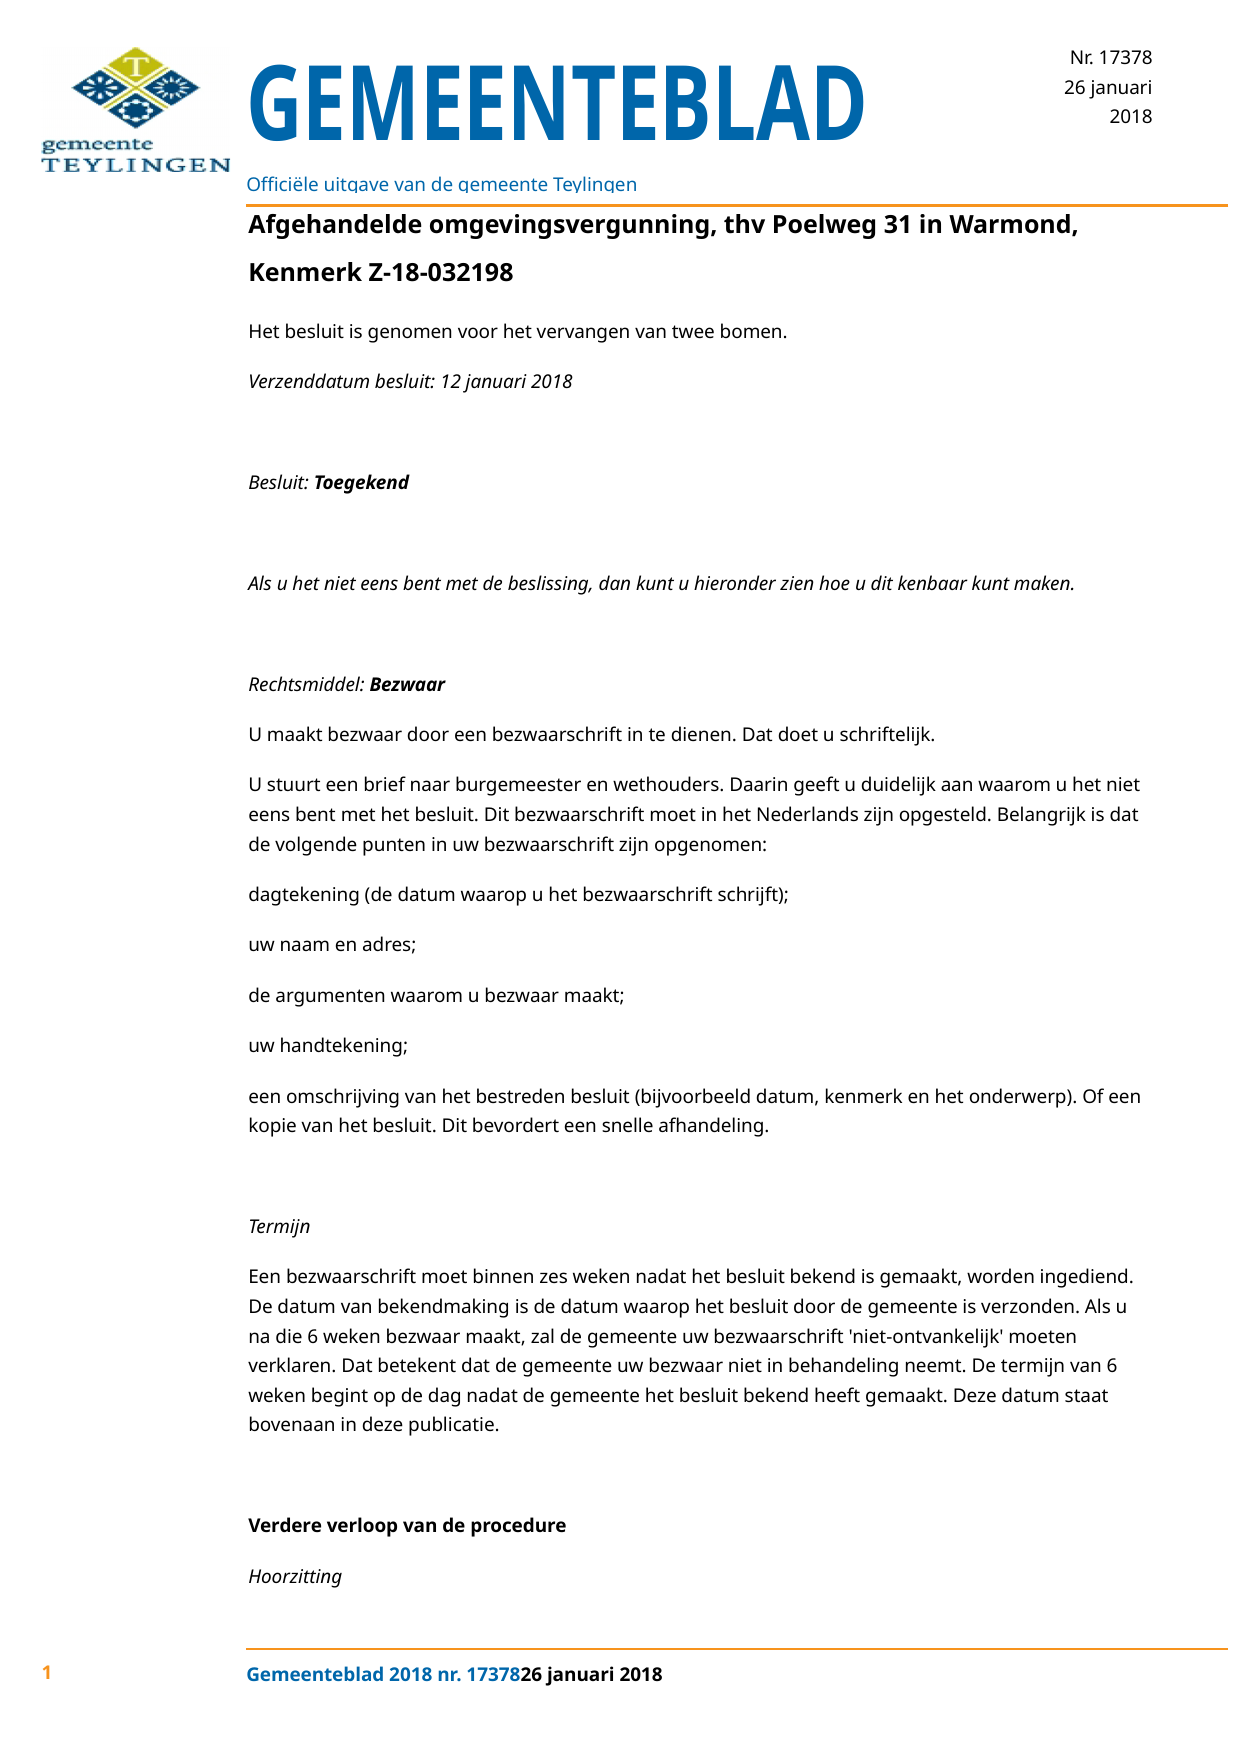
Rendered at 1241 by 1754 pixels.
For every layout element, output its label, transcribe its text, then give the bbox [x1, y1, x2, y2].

text uw naam en adres; [248, 932, 1152, 957]
text Het besluit is genomen voor het vervangen van twee bomen. [248, 318, 1152, 344]
text Een bezwaarschrift moet binnen zes weken nadat het besluit bekend is gemaakt, worden ingediend. De datum van bekendmaking is de datum waarop het besluit door de gemeente is verzonden. Als u na die 6 weken bezwaar maakt, zal de gemeente uw bezwaarschrift 'niet-ontvankelijk' moeten verklaren. Dat betekent dat de gemeente uw bezwaar niet in behandeling neemt. De termijn van 6 weken begint op de dag nadat de gemeente het besluit bekend heeft gemaakt. Deze datum staat bovenaan in deze publicatie. [248, 1264, 1152, 1437]
text een omschrijving van het bestreden besluit (bijvoorbeeld datum, kenmerk en het onderwerp). Of een kopie van het besluit. Dit bevordert een snelle afhandeling. [248, 1083, 1152, 1138]
text uw handtekening; [248, 1032, 1152, 1058]
text Afgehandelde omgevingsvergunning, thv Poelweg 31 in Warmond, Kenmerk Z-18-032198 [248, 207, 1152, 288]
text U stuurt een brief naar burgemeester en wethouders. Daarin geeft u duidelijk aan waarom u het niet eens bent met het besluit. Dit bezwaarschrift moet in het Nederlands zijn opgesteld. Belangrijk is dat de volgende punten in uw bezwaarschrift zijn opgenomen: [248, 772, 1152, 857]
text Besluit: Toegekend [248, 469, 1152, 495]
text Verzenddatum besluit: 12 januari 2018 [248, 368, 1152, 394]
text Hoorzitting [248, 1563, 1152, 1589]
text Verdere verloop van de procedure [248, 1512, 1152, 1538]
text Rechtsmiddel: Bezwaar [248, 671, 1152, 697]
text Termijn [248, 1213, 1152, 1239]
text dagtekening (de datum waarop u het bezwaarschrift schrijft); [248, 881, 1152, 907]
text Als u het niet eens bent met de beslissing, dan kunt u hieronder zien hoe u dit kenbaar kunt maken. [248, 570, 1152, 596]
text U maakt bezwaar door een bezwaarschrift in te dienen. Dat doet u schriftelijk. [248, 721, 1152, 747]
text de argumenten waarom u bezwaar maakt; [248, 982, 1152, 1008]
picture [41, 47, 231, 172]
